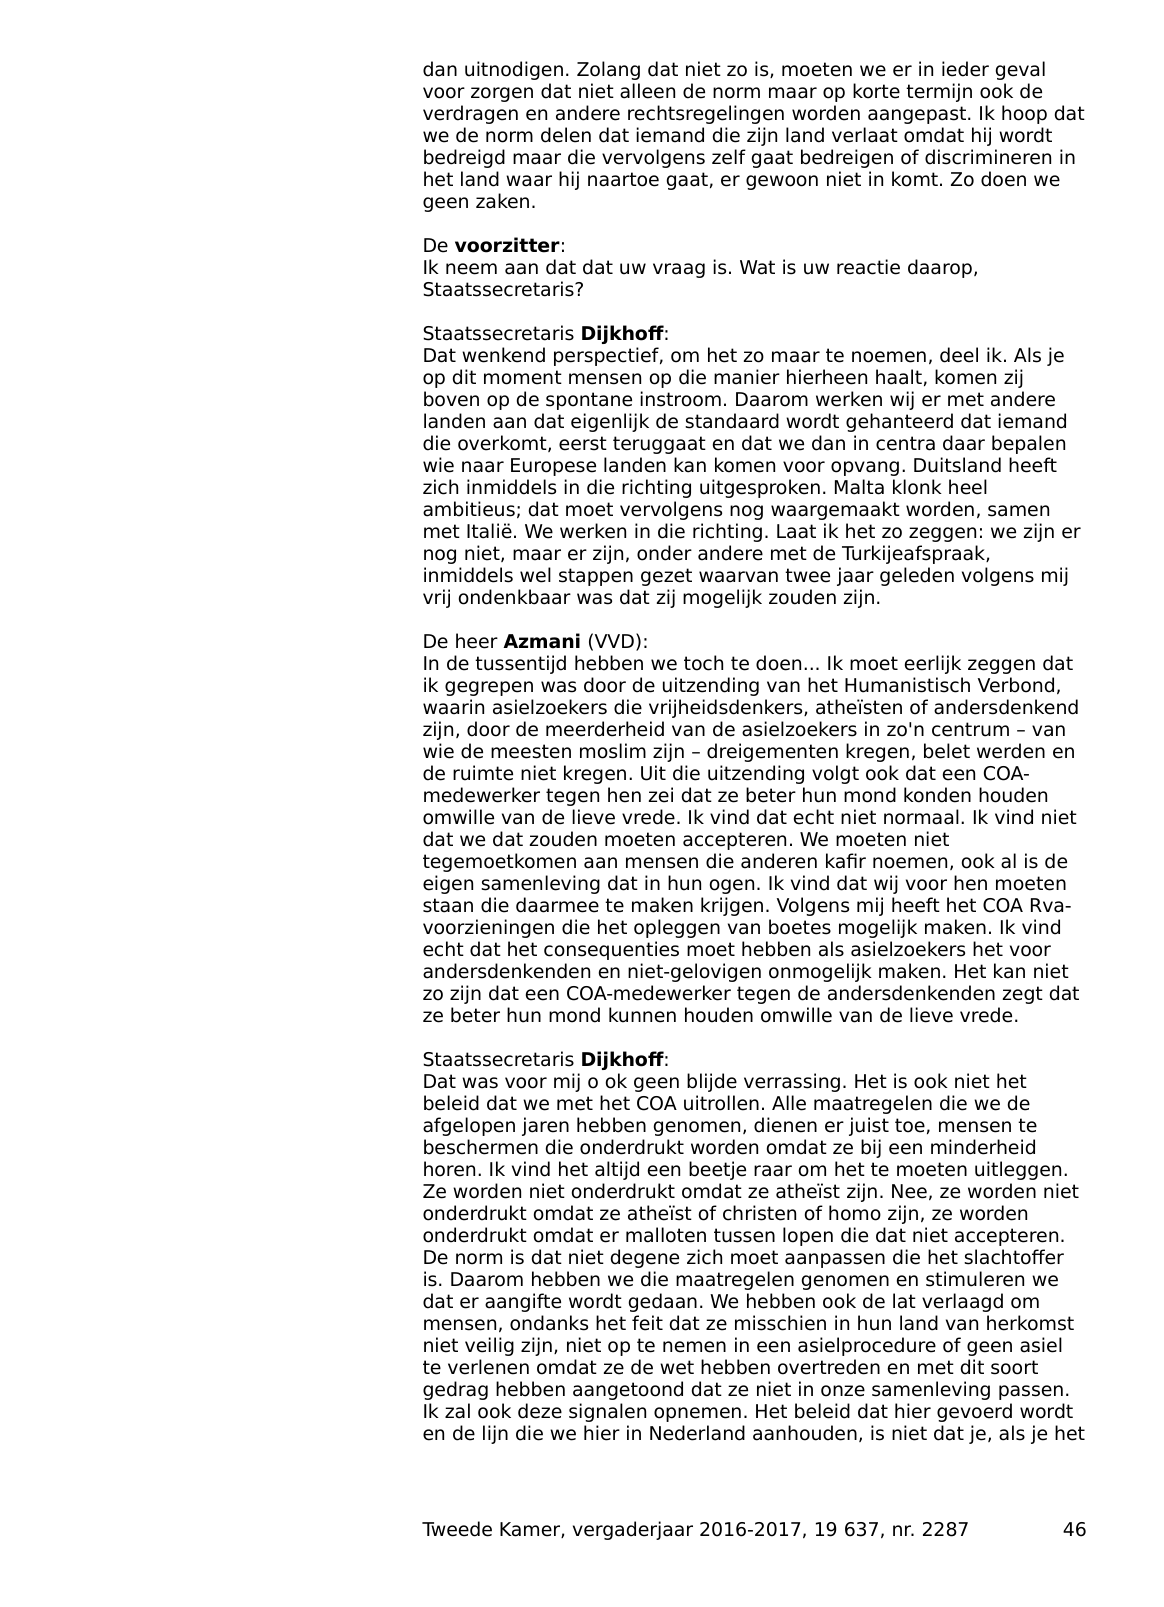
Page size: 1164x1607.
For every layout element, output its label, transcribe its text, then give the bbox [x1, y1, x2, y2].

text dan uitnodigen. Zolang dat niet zo is, moeten we er in ieder geval voor zorgen dat niet alleen de norm maar op korte termijn ook de verdragen en andere rechtsregelingen worden aangepast. Ik hoop dat we de norm delen dat iemand die zijn land verlaat omdat hij wordt bedreigd maar die vervolgens zelf gaat bedreigen of discrimineren in het land waar hij naartoe gaat, er gewoon niet in komt. Zo doen we geen zaken. [422, 59, 1087, 213]
text Dat wenkend perspectief, om het zo maar te noemen, deel ik. Als je op dit moment mensen op die manier hierheen haalt, komen zij boven op de spontane instroom. Daarom werken wij er met andere landen aan dat eigenlijk de standaard wordt gehanteerd dat iemand die overkomt, eerst teruggaat en dat we dan in centra daar bepalen wie naar Europese landen kan komen voor opvang. Duitsland heeft zich inmiddels in die richting uitgesproken. Malta klonk heel ambitieus; dat moet vervolgens nog waargemaakt worden, samen met Italië. We werken in die richting. Laat ik het zo zeggen: we zijn er nog niet, maar er zijn, onder andere met de Turkijeafspraak, inmiddels wel stappen gezet waarvan twee jaar geleden volgens mij vrij ondenkbaar was dat zij mogelijk zouden zijn. [422, 345, 1087, 609]
text De voorzitter: [422, 235, 1087, 257]
text In de tussentijd hebben we toch te doen... Ik moet eerlijk zeggen dat ik gegrepen was door de uitzending van het Humanistisch Verbond, waarin asielzoekers die vrijheidsdenkers, atheïsten of andersdenkend zijn, door de meerderheid van de asielzoekers in zo'n centrum – van wie de meesten moslim zijn – dreigementen kregen, belet werden en de ruimte niet kregen. Uit die uitzending volgt ook dat een COA-medewerker tegen hen zei dat ze beter hun mond konden houden omwille van de lieve vrede. Ik vind dat echt niet normaal. Ik vind niet dat we dat zouden moeten accepteren. We moeten niet tegemoetkomen aan mensen die anderen kafir noemen, ook al is de eigen samenleving dat in hun ogen. Ik vind dat wij voor hen moeten staan die daarmee te maken krijgen. Volgens mij heeft het COA Rva-voorzieningen die het opleggen van boetes mogelijk maken. Ik vind echt dat het consequenties moet hebben als asielzoekers het voor andersdenkenden en niet-gelovigen onmogelijk maken. Het kan niet zo zijn dat een COA-medewerker tegen de andersdenkenden zegt dat ze beter hun mond kunnen houden omwille van de lieve vrede. [422, 653, 1087, 1027]
text Dat was voor mij o ok geen blijde verrassing. Het is ook niet het beleid dat we met het COA uitrollen. Alle maatregelen die we de afgelopen jaren hebben genomen, dienen er juist toe, mensen te beschermen die onderdrukt worden omdat ze bij een minderheid horen. Ik vind het altijd een beetje raar om het te moeten uitleggen. Ze worden niet onderdrukt omdat ze atheïst zijn. Nee, ze worden niet onderdrukt omdat ze atheïst of christen of homo zijn, ze worden onderdrukt omdat er malloten tussen lopen die dat niet accepteren. De norm is dat niet degene zich moet aanpassen die het slachtoffer is. Daarom hebben we die maatregelen genomen en stimuleren we dat er aangifte wordt gedaan. We hebben ook de lat verlaagd om mensen, ondanks het feit dat ze misschien in hun land van herkomst niet veilig zijn, niet op te nemen in een asielprocedure of geen asiel te verlenen omdat ze de wet hebben overtreden en met dit soort gedrag hebben aangetoond dat ze niet in onze samenleving passen. Ik zal ook deze signalen opnemen. Het beleid dat hier gevoerd wordt en de lijn die we hier in Nederland aanhouden, is niet dat je, als je het [422, 1071, 1087, 1444]
text Staatssecretaris Dijkhoff: [422, 1049, 1087, 1071]
text Ik neem aan dat dat uw vraag is. Wat is uw reactie daarop, Staatssecretaris? [422, 257, 1087, 301]
text De heer Azmani (VVD): [422, 631, 1087, 653]
text Staatssecretaris Dijkhoff: [422, 323, 1087, 345]
